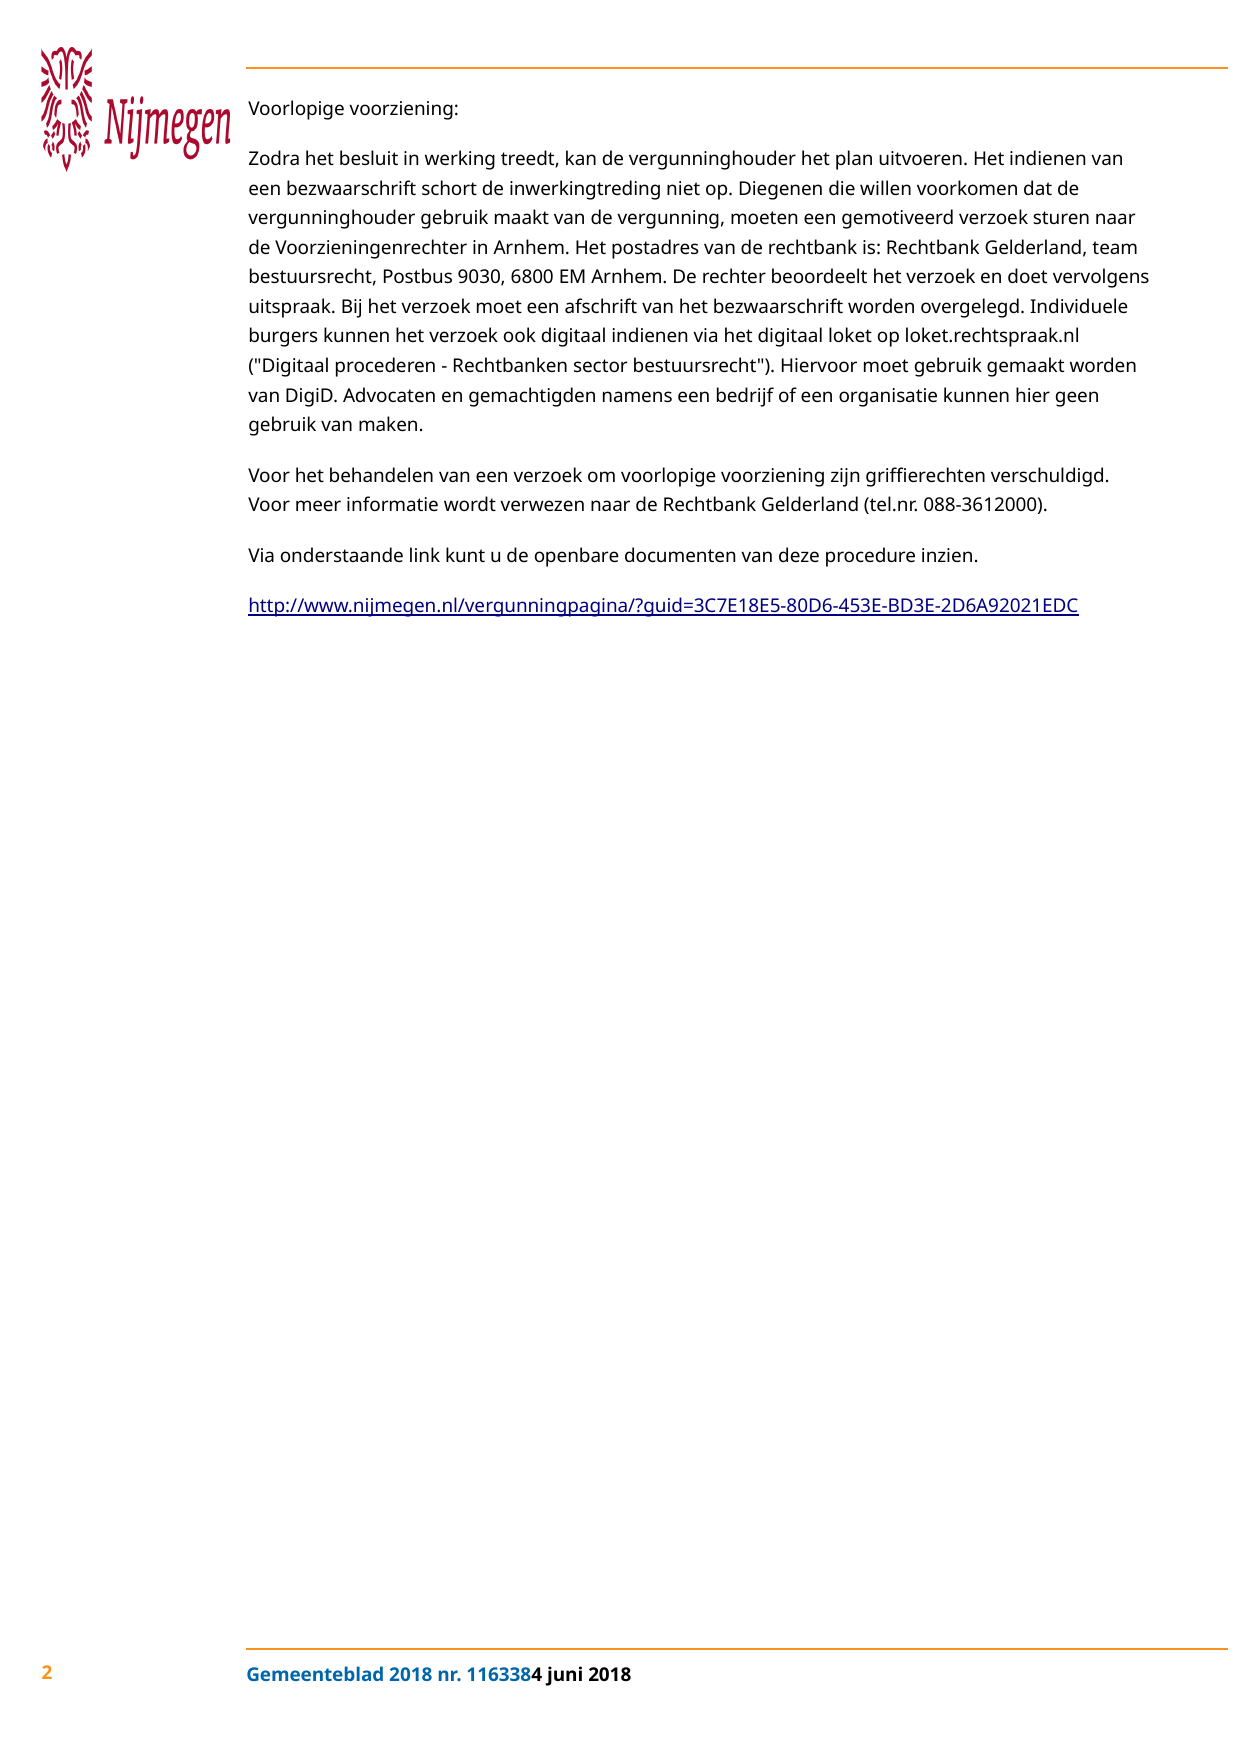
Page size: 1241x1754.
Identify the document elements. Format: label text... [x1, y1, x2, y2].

text Via onderstaande link kunt u de openbare documenten van deze procedure inzien. [248, 542, 1152, 568]
text http://www.nijmegen.nl/vergunningpagina/?guid=3C7E18E5-80D6-453E-BD3E-2D6A92021EDC [248, 592, 1152, 618]
text Voor het behandelen van een verzoek om voorlopige voorziening zijn griffierechten verschuldigd. Voor meer informatie wordt verwezen naar de Rechtbank Gelderland (tel.nr. 088-3612000). [248, 462, 1152, 517]
picture [41, 47, 231, 172]
text Zodra het besluit in werking treedt, kan de vergunninghouder het plan uitvoeren. Het indienen van een bezwaarschrift schort de inwerkingtreding niet op. Diegenen die willen voorkomen dat de vergunninghouder gebruik maakt van de vergunning, moeten een gemotiveerd verzoek sturen naar de Voorzieningenrechter in Arnhem. Het postadres van de rechtbank is: Rechtbank Gelderland, team bestuursrecht, Postbus 9030, 6800 EM Arnhem. De rechter beoordeelt het verzoek en doet vervolgens uitspraak. Bij het verzoek moet een afschrift van het bezwaarschrift worden overgelegd. Individuele burgers kunnen het verzoek ook digitaal indienen via het digitaal loket op loket.rechtspraak.nl ("Digitaal procederen - Rechtbanken sector bestuursrecht"). Hiervoor moet gebruik gemaakt worden van DigiD. Advocaten en gemachtigden namens een bedrijf of een organisatie kunnen hier geen gebruik van maken. [248, 145, 1152, 437]
text Voorlopige voorziening: [248, 95, 1152, 121]
